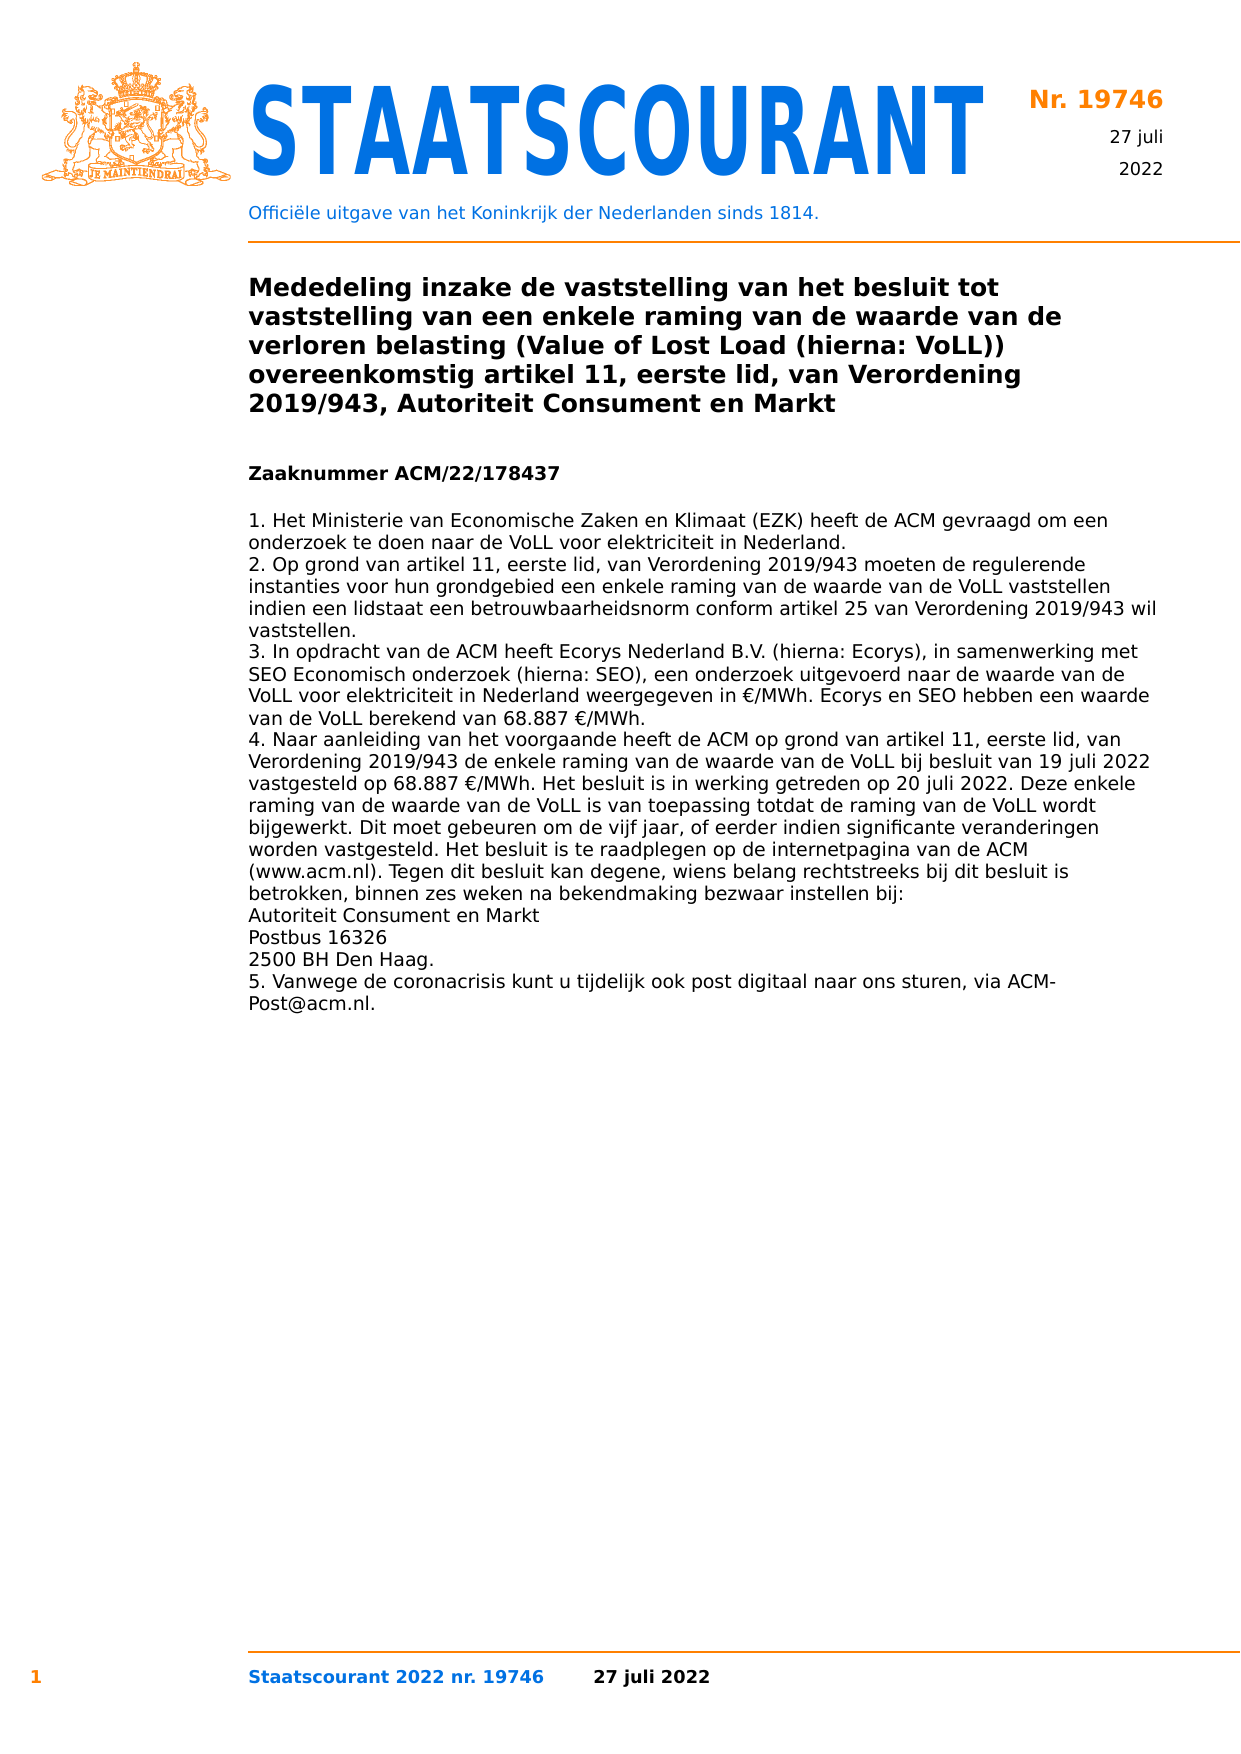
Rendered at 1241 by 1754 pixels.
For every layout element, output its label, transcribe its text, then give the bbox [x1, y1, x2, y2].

text 5. Vanwege de coronacrisis kunt u tijdelijk ook post digitaal naar ons sturen, via ACM-Post@acm.nl. [248, 971, 1163, 1015]
text Autoriteit Consument en Markt [248, 905, 1163, 927]
text 1. Het Ministerie van Economische Zaken en Klimaat (EZK) heeft de ACM gevraagd om een onderzoek te doen naar de VoLL voor elektriciteit in Nederland. [248, 509, 1163, 553]
text 4. Naar aanleiding van het voorgaande heeft de ACM op grond van artikel 11, eerste lid, van Verordening 2019/943 de enkele raming van de waarde van de VoLL bij besluit van 19 juli 2022 vastgesteld op 68.887 €/MWh. Het besluit is in werking getreden op 20 juli 2022. Deze enkele raming van de waarde van de VoLL is van toepassing totdat de raming van de VoLL wordt bijgewerkt. Dit moet gebeuren om de vijf jaar, of eerder indien significante veranderingen worden vastgesteld. Het besluit is te raadplegen op de internetpagina van de ACM (www.acm.nl). Tegen dit besluit kan degene, wiens belang rechtstreeks bij dit besluit is betrokken, binnen zes weken na bekendmaking bezwaar instellen bij: [248, 729, 1163, 905]
table_header STAATSCOURANT [248, 62, 998, 203]
subtitle Mededeling inzake de vaststelling van het besluit tot vaststelling van een enkele raming van de waarde van de verloren belasting (Value of Lost Load (hierna: VoLL)) overeenkomstig artikel 11, eerste lid, van Verordening 2019/943, Autoriteit Consument en Markt [248, 273, 1163, 419]
text 3. In opdracht van de ACM heeft Ecorys Nederland B.V. (hierna: Ecorys), in samenwerking met SEO Economisch onderzoek (hierna: SEO), een onderzoek uitgevoerd naar de waarde van de VoLL voor elektriciteit in Nederland weergegeven in €/MWh. Ecorys en SEO hebben een waarde van de VoLL berekend van 68.887 €/MWh. [248, 641, 1163, 729]
table_header Nr. 19746 [998, 62, 1240, 121]
table_header [25, 62, 248, 241]
text 2. Op grond van artikel 11, eerste lid, van Verordening 2019/943 moeten de regulerende instanties voor hun grondgebied een enkele raming van de waarde van de VoLL vaststellen indien een lidstaat een betrouwbaarheidsnorm conform artikel 25 van Verordening 2019/943 wil vaststellen. [248, 553, 1163, 641]
table_cell Officiële uitgave van het Koninkrijk der Nederlanden sinds 1814. [248, 203, 1240, 241]
text Postbus 16326 [248, 927, 1163, 949]
subtitle Zaaknummer ACM/22/178437 [248, 463, 1163, 484]
picture [41, 62, 231, 186]
text 2500 BH Den Haag. [248, 949, 1163, 971]
table_cell 27 juli [998, 121, 1240, 153]
table_cell 2022 [998, 153, 1240, 203]
